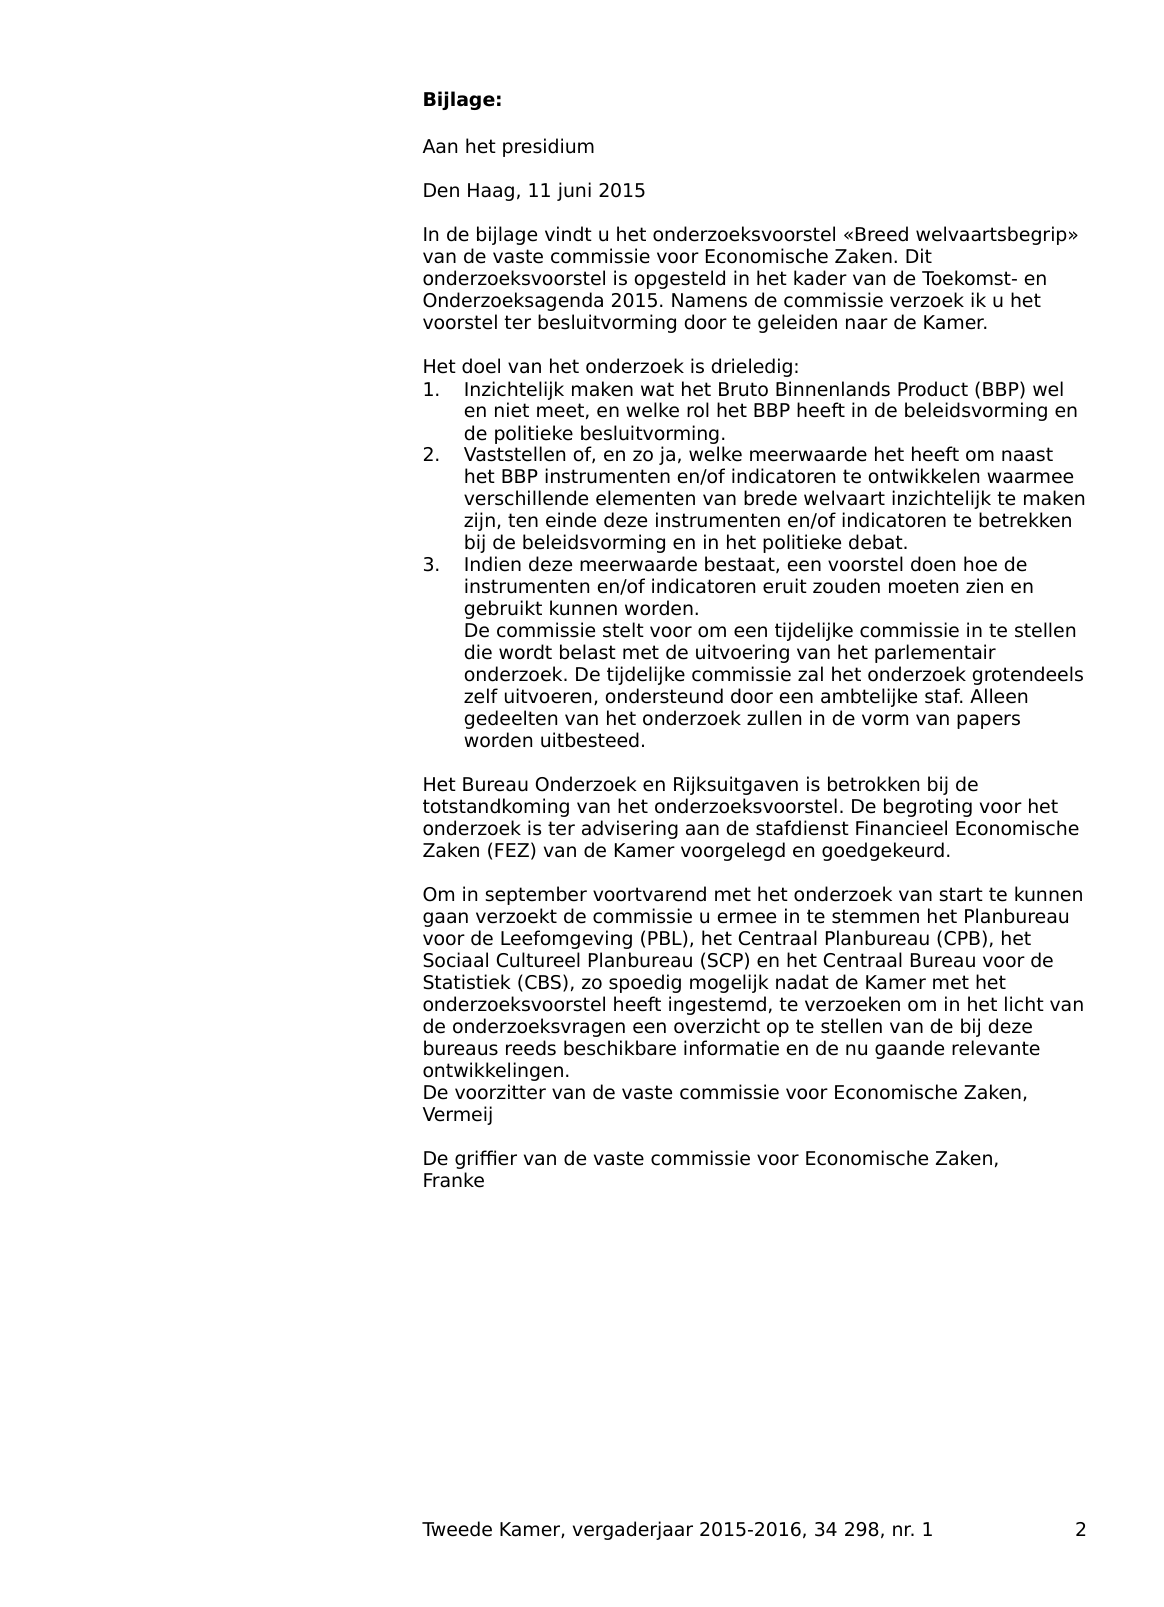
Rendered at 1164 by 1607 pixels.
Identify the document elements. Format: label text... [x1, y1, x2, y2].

subtitle Bijlage: [77, 89, 1087, 111]
text De commissie stelt voor om een tijdelijke commissie in te stellen die wordt belast met de uitvoering van het parlementair onderzoek. De tijdelijke commissie zal het onderzoek grotendeels zelf uitvoeren, ondersteund door een ambtelijke staf. Alleen gedeelten van het onderzoek zullen in de vorm van papers worden uitbesteed. [464, 620, 1087, 752]
text Het Bureau Onderzoek en Rijksuitgaven is betrokken bij de totstandkoming van het onderzoeksvoorstel. De begroting voor het onderzoek is ter advisering aan de stafdienst Financieel Economische Zaken (FEZ) van de Kamer voorgelegd en goedgekeurd. [422, 774, 1087, 862]
text 2. Vaststellen of, en zo ja, welke meerwaarde het heeft om naast het BBP instrumenten en/of indicatoren te ontwikkelen waarmee verschillende elementen van brede welvaart inzichtelijk te maken zijn, ten einde deze instrumenten en/of indicatoren te betrekken bij de beleidsvorming en in het politieke debat. [422, 444, 1087, 554]
text Den Haag, 11 juni 2015 [422, 180, 1087, 202]
text De voorzitter van de vaste commissie voor Economische Zaken, Vermeij [422, 1082, 1087, 1126]
text Het doel van het onderzoek is drieledig: [422, 356, 1087, 378]
text De griffier van de vaste commissie voor Economische Zaken, Franke [422, 1148, 1087, 1192]
text 1. Inzichtelijk maken wat het Bruto Binnenlands Product (BBP) wel en niet meet, en welke rol het BBP heeft in de beleidsvorming en de politieke besluitvorming. [422, 378, 1087, 444]
text In de bijlage vindt u het onderzoeksvoorstel «Breed welvaartsbegrip» van de vaste commissie voor Economische Zaken. Dit onderzoeksvoorstel is opgesteld in het kader van de Toekomst- en Onderzoeksagenda 2015. Namens de commissie verzoek ik u het voorstel ter besluitvorming door te geleiden naar de Kamer. [422, 224, 1087, 334]
text 3. Indien deze meerwaarde bestaat, een voorstel doen hoe de instrumenten en/of indicatoren eruit zouden moeten zien en gebruikt kunnen worden. [422, 554, 1087, 620]
text Aan het presidium [422, 136, 1087, 158]
text Om in september voortvarend met het onderzoek van start te kunnen gaan verzoekt de commissie u ermee in te stemmen het Planbureau voor de Leefomgeving (PBL), het Centraal Planbureau (CPB), het Sociaal Cultureel Planbureau (SCP) en het Centraal Bureau voor de Statistiek (CBS), zo spoedig mogelijk nadat de Kamer met het onderzoeksvoorstel heeft ingestemd, te verzoeken om in het licht van de onderzoeksvragen een overzicht op te stellen van de bij deze bureaus reeds beschikbare informatie en de nu gaande relevante ontwikkelingen. [422, 884, 1087, 1082]
